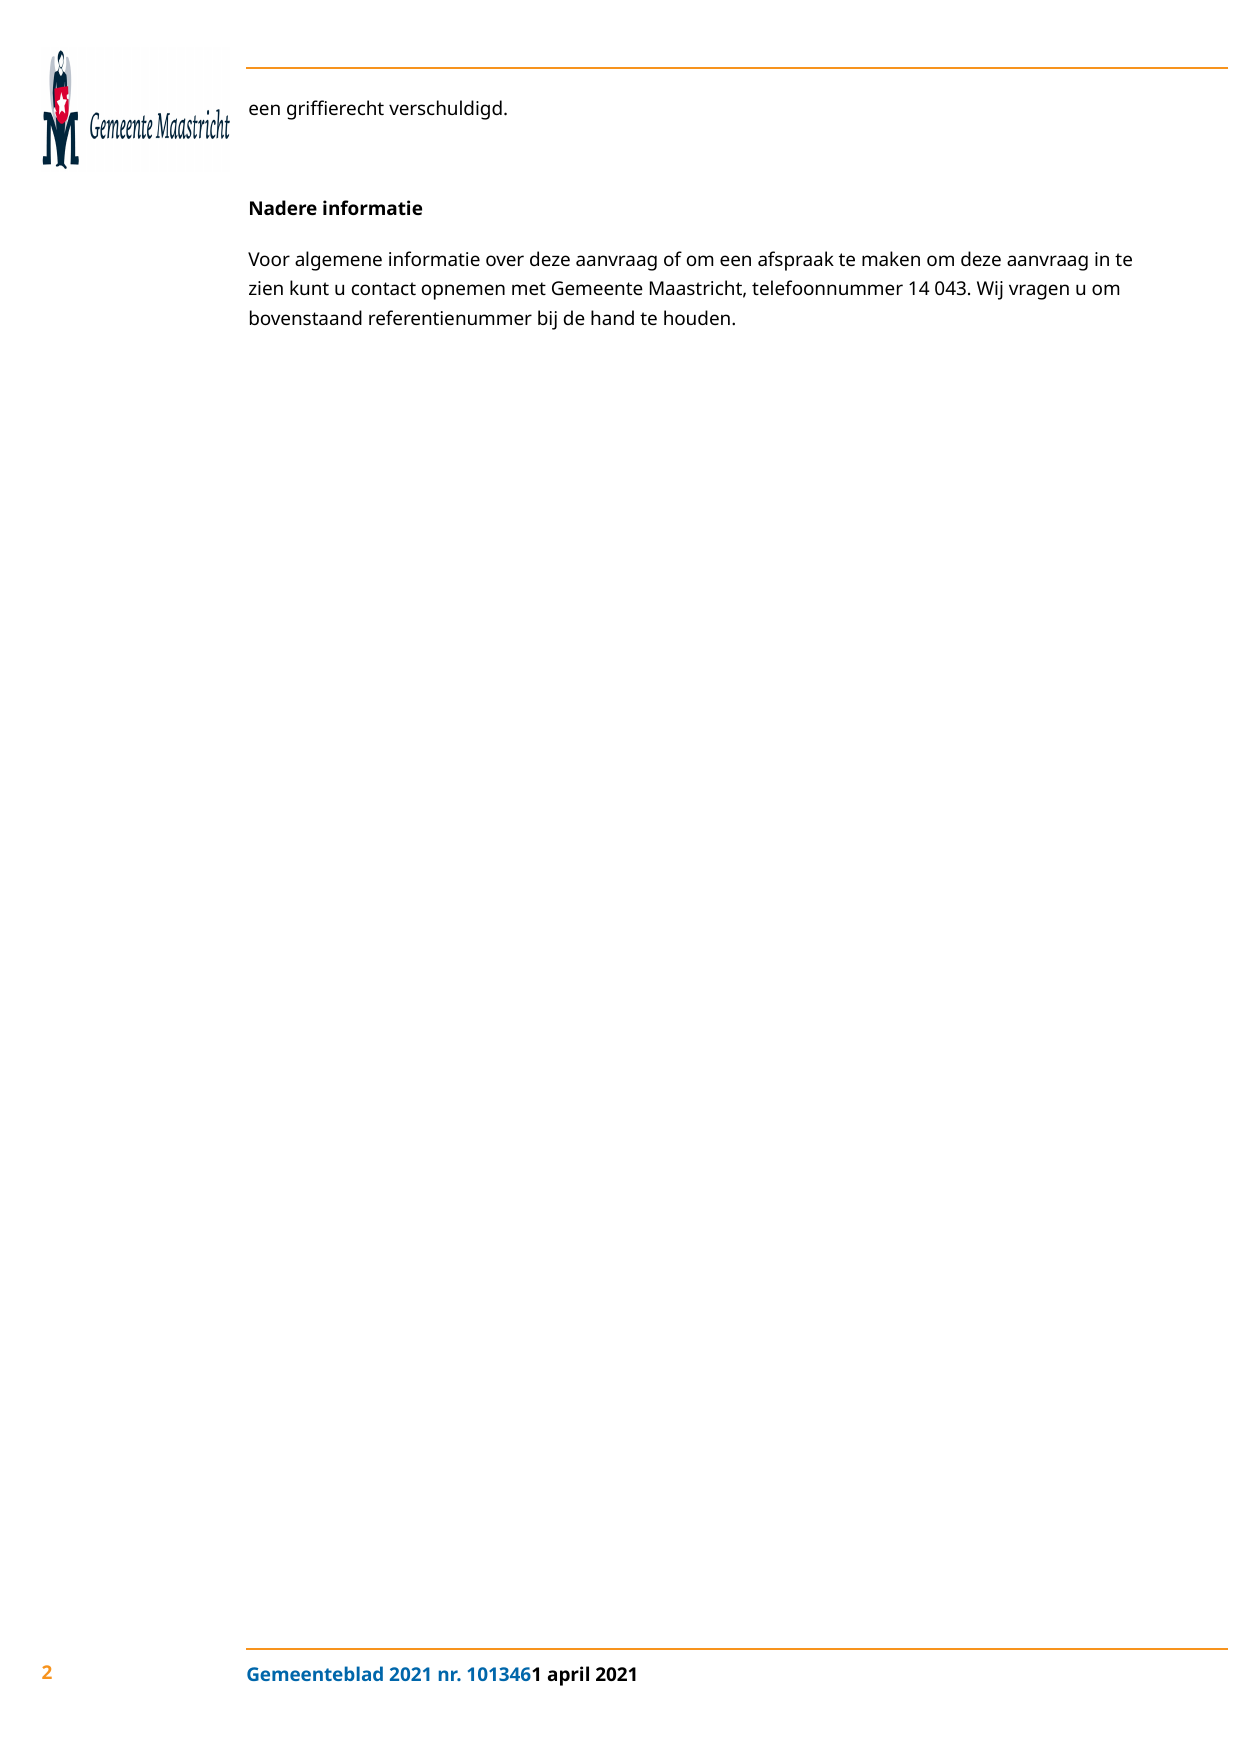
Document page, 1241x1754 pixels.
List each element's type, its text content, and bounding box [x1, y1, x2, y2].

text een griffierecht verschuldigd. [248, 95, 1152, 121]
text Nadere informatie [248, 196, 1152, 221]
text Voor algemene informatie over deze aanvraag of om een afspraak te maken om deze aanvraag in te zien kunt u contact opnemen met Gemeente Maastricht, telefoonnummer 14 043. Wij vragen u om bovenstaand referentienummer bij de hand te houden. [248, 246, 1152, 331]
picture [41, 47, 231, 172]
